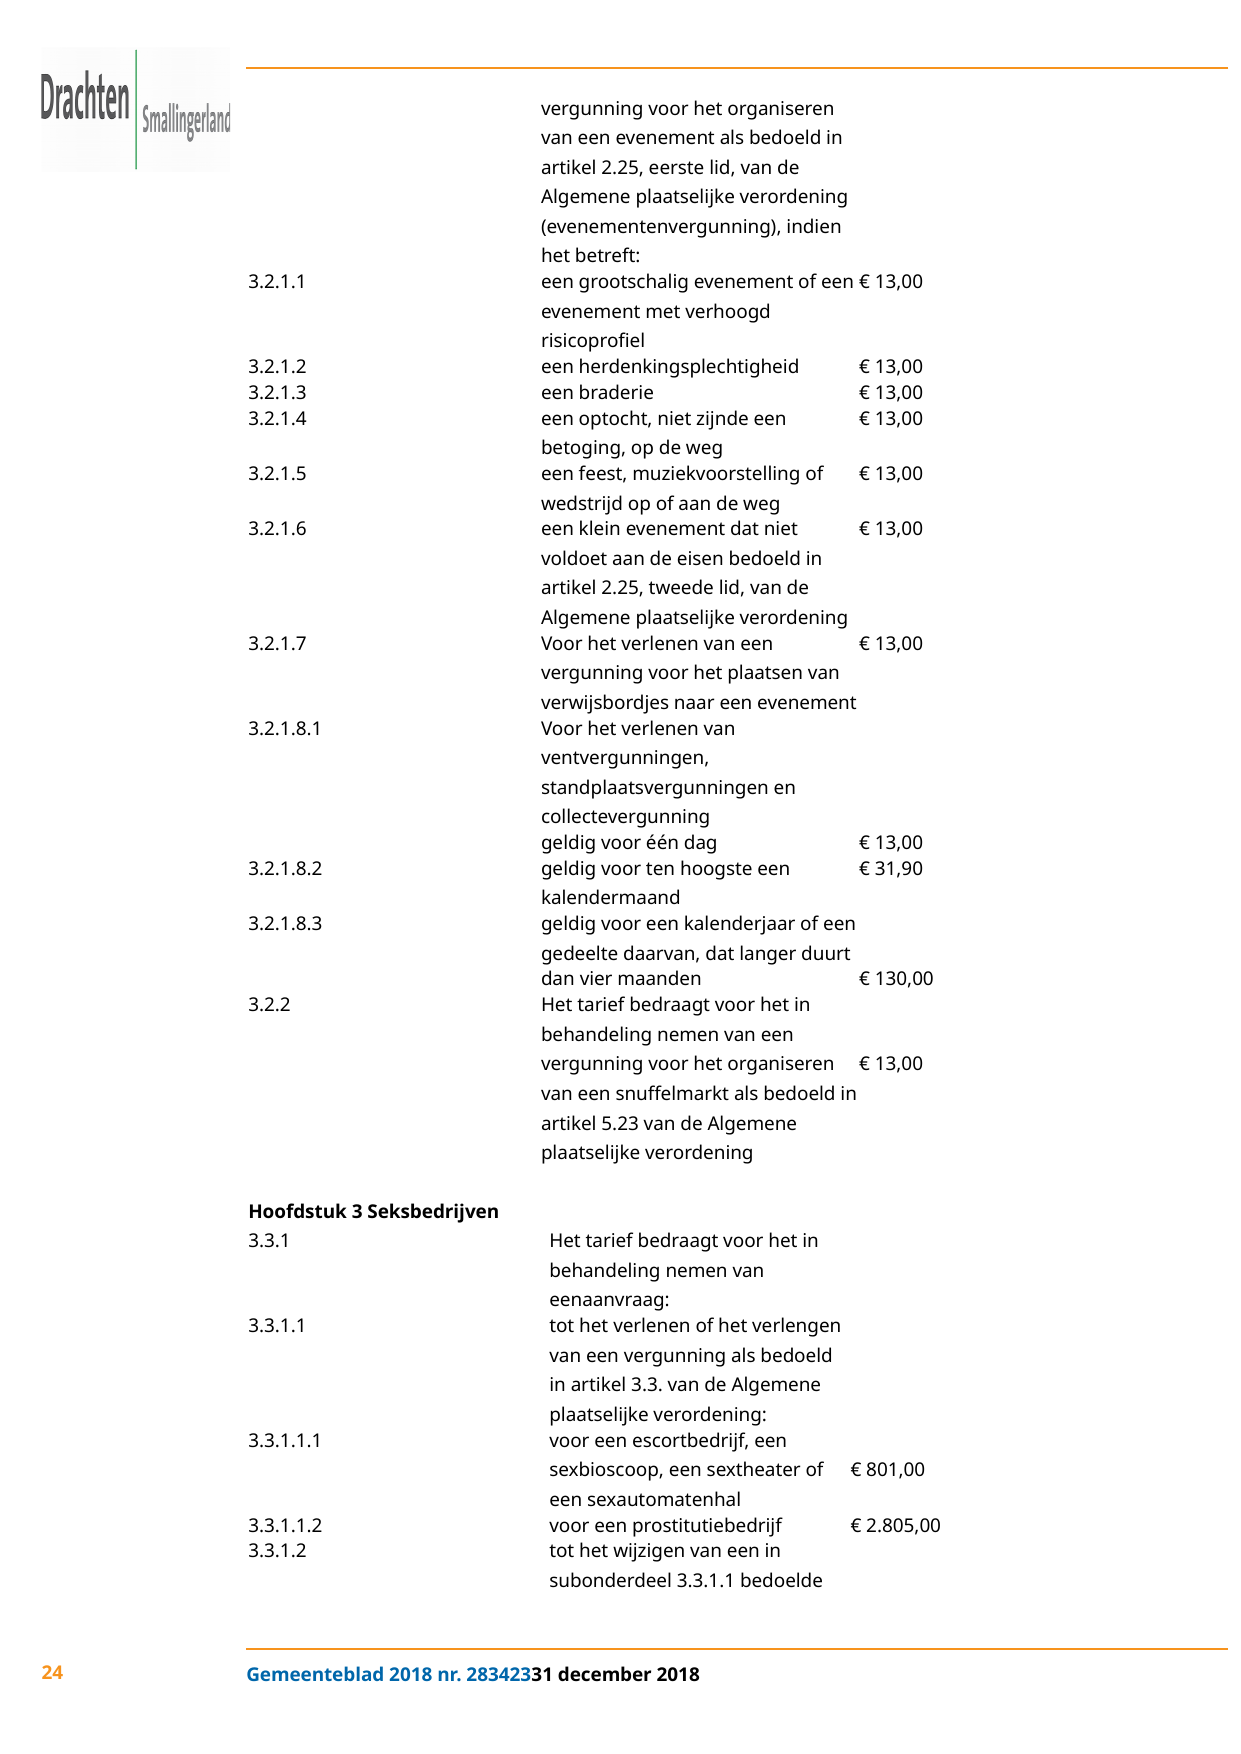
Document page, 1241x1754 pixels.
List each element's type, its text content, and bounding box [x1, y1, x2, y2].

table_cell € 13,00 [859, 630, 1152, 715]
table_cell Voor het verlenen van een vergunning voor het plaatsen van verwijsbordjes naar een evenement [541, 630, 859, 715]
table_cell 3.2.1.8.1 [248, 715, 541, 829]
table_cell € 13,00 [859, 991, 1152, 1165]
table_cell een grootschalig evenement of een evenement met verhoogd risicoprofiel [541, 269, 859, 353]
table_cell 3.2.1.8.3 [248, 910, 541, 966]
table_cell geldig voor één dag [541, 829, 859, 855]
table_cell € 130,00 [859, 966, 1152, 991]
table_cell € 13,00 [859, 515, 1152, 630]
table_cell € 13,00 [859, 829, 1152, 855]
table_cell 3.2.1.2 [248, 353, 541, 379]
table_cell voor een prostitutiebedrijf [549, 1512, 850, 1537]
table_cell een optocht, niet zijnde een betoging, op de weg [541, 405, 859, 460]
table_cell € 13,00 [859, 460, 1152, 515]
table_cell dan vier maanden [541, 966, 859, 991]
table_header vergunning voor het organiseren van een evenement als bedoeld in artikel 2.25, eerste lid, van de Algemene plaatselijke verordening (evenementenvergunning), indien het betreft: [541, 95, 859, 268]
table_cell € 2.805,00 [850, 1512, 1152, 1537]
picture [41, 47, 231, 172]
table_cell tot het verlenen of het verlengen van een vergunning als bedoeld in artikel 3.3. van de Algemene plaatselijke verordening: [549, 1313, 850, 1427]
table_cell 3.2.1.6 [248, 515, 541, 630]
table_cell [248, 829, 541, 855]
table_cell [850, 1313, 1152, 1427]
text Hoofdstuk 3 Seksbedrijven [248, 1198, 1152, 1223]
table_cell voor een escortbedrijf, een sexbioscoop, een sextheater of een sexautomatenhal [549, 1427, 850, 1512]
table_cell 3.2.2 [248, 991, 541, 1165]
table_cell geldig voor ten hoogste een kalendermaand [541, 855, 859, 910]
table_cell een herdenkingsplechtigheid [541, 353, 859, 379]
table_cell 3.3.1.2 [248, 1538, 549, 1593]
table_cell 3.2.1.7 [248, 630, 541, 715]
table_cell [248, 966, 541, 991]
table_cell geldig voor een kalenderjaar of een gedeelte daarvan, dat langer duurt [541, 910, 859, 966]
table_cell 3.3.1.1 [248, 1313, 549, 1427]
table_cell € 13,00 [859, 379, 1152, 405]
table_cell 3.2.1.3 [248, 379, 541, 405]
table_cell [859, 715, 1152, 829]
table_cell [850, 1538, 1152, 1593]
table_header [248, 95, 541, 268]
table_cell een feest, muziekvoorstelling of wedstrijd op of aan de weg [541, 460, 859, 515]
table_cell € 31,90 [859, 855, 1152, 910]
table_header [859, 95, 1152, 268]
table_cell tot het wijzigen van een in subonderdeel 3.3.1.1 bedoelde [549, 1538, 850, 1593]
table_cell € 13,00 [859, 405, 1152, 460]
table_cell 3.2.1.1 [248, 269, 541, 353]
table_cell 3.2.1.4 [248, 405, 541, 460]
table_header Het tarief bedraagt voor het in behandeling nemen van eenaanvraag: [549, 1228, 850, 1312]
table_cell € 13,00 [859, 269, 1152, 353]
table_cell Voor het verlenen van ventvergunningen, standplaatsvergunningen en collectevergunning [541, 715, 859, 829]
table_cell € 13,00 [859, 353, 1152, 379]
table_header [850, 1228, 1152, 1312]
table_cell 3.3.1.1.2 [248, 1512, 549, 1537]
table_cell 3.2.1.8.2 [248, 855, 541, 910]
table_cell een klein evenement dat niet voldoet aan de eisen bedoeld in artikel 2.25, tweede lid, van de Algemene plaatselijke verordening [541, 515, 859, 630]
table_cell € 801,00 [850, 1427, 1152, 1512]
table_header 3.3.1 [248, 1228, 549, 1312]
table_cell een braderie [541, 379, 859, 405]
table_cell Het tarief bedraagt voor het in behandeling nemen van een vergunning voor het organiseren van een snuffelmarkt als bedoeld in artikel 5.23 van de Algemene plaatselijke verordening [541, 991, 859, 1165]
table_cell 3.2.1.5 [248, 460, 541, 515]
table_cell [859, 910, 1152, 966]
table_cell 3.3.1.1.1 [248, 1427, 549, 1512]
